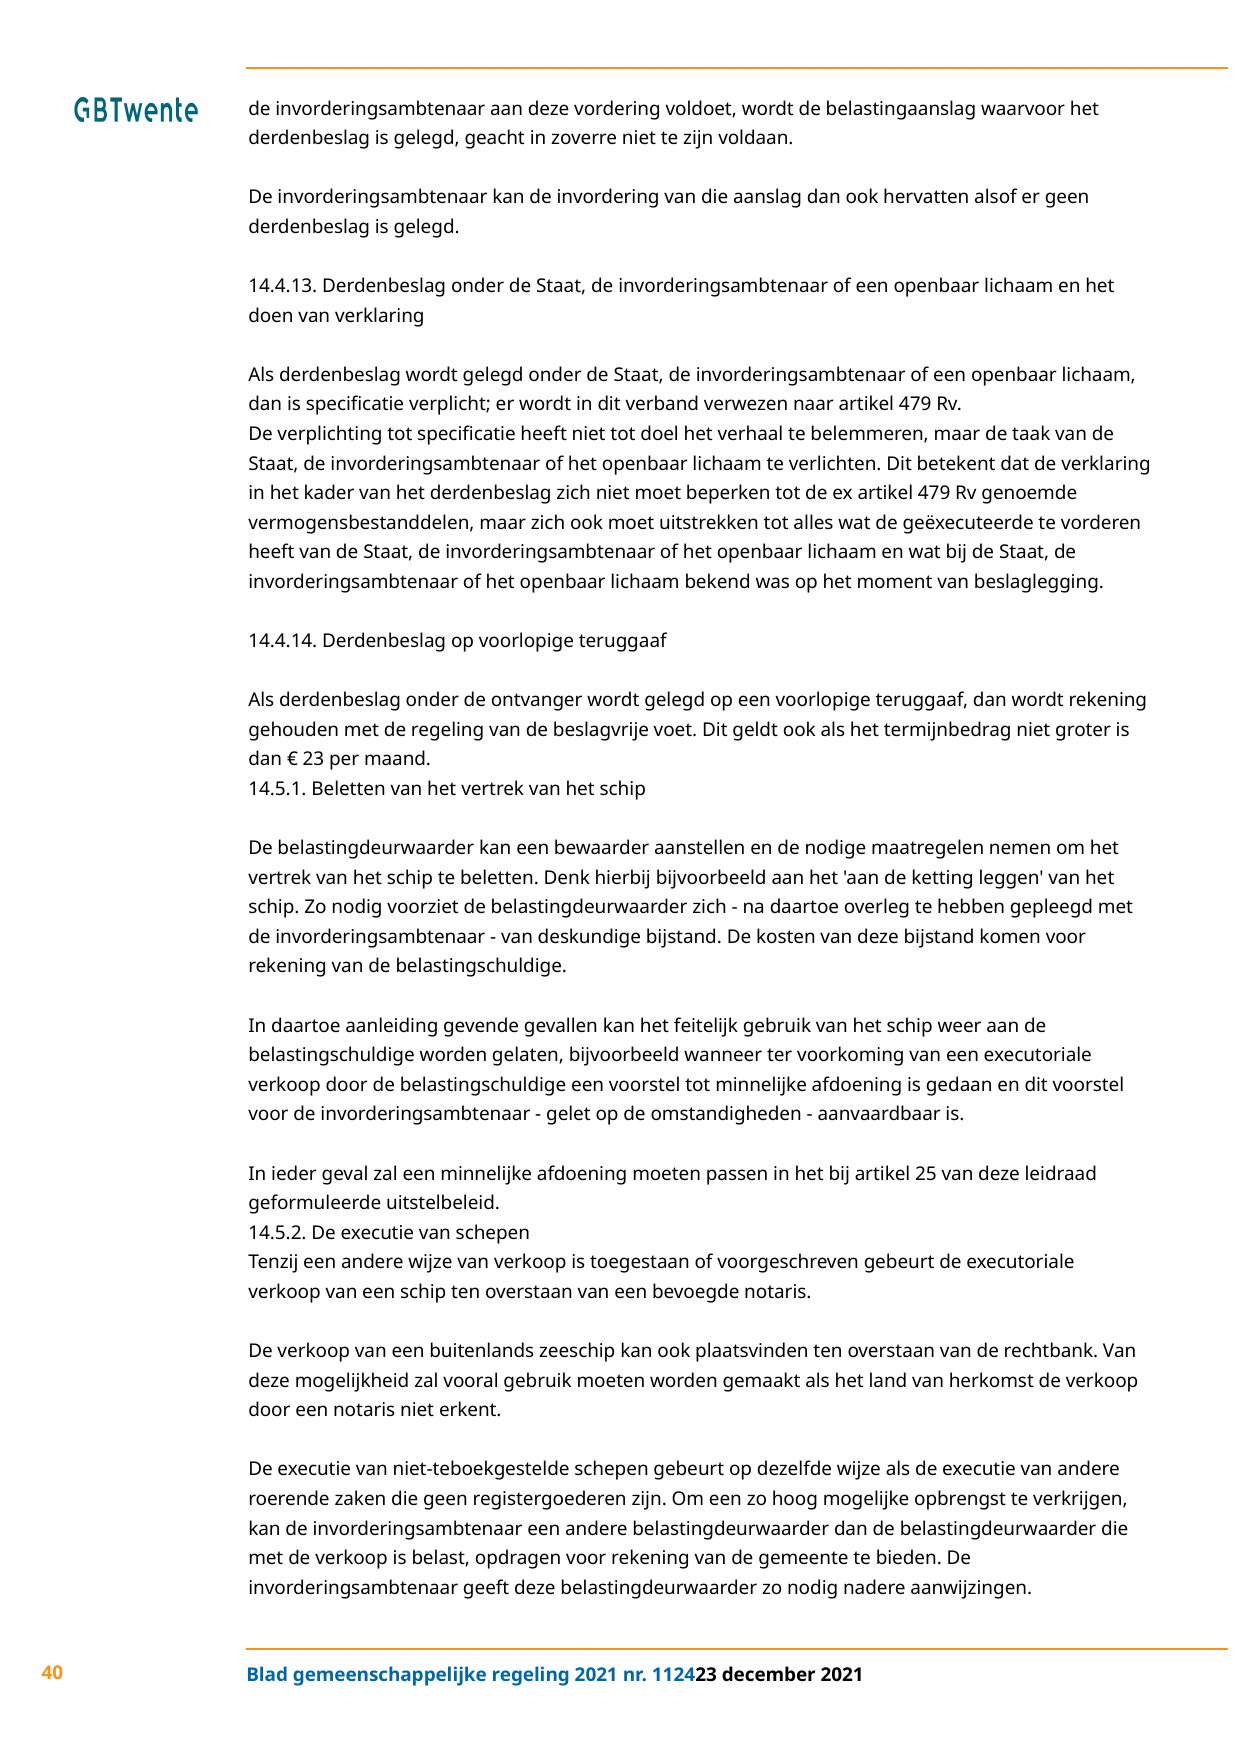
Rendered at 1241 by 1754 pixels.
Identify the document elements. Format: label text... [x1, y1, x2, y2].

text 14.4.13. Derdenbeslag onder de Staat, de invorderingsambtenaar of een openbaar lichaam en het doen van verklaring [248, 272, 1152, 328]
text 14.4.14. Derdenbeslag op voorlopige teruggaaf [248, 627, 1152, 653]
text De verkoop van een buitenlands zeeschip kan ook plaatsvinden ten overstaan van de rechtbank. Van deze mogelijkheid zal vooral gebruik moeten worden gemaakt als het land van herkomst de verkoop door een notaris niet erkent. [248, 1337, 1152, 1422]
text De verplichting tot specificatie heeft niet tot doel het verhaal te belemmeren, maar de taak van de Staat, de invorderingsambtenaar of het openbaar lichaam te verlichten. Dit betekent dat de verklaring in het kader van het derdenbeslag zich niet moet beperken tot de ex artikel 479 Rv genoemde vermogensbestanddelen, maar zich ook moet uitstrekken tot alles wat de geëxecuteerde te vorderen heeft van de Staat, de invorderingsambtenaar of het openbaar lichaam en wat bij de Staat, de invorderingsambtenaar of het openbaar lichaam bekend was op het moment van beslaglegging. [248, 420, 1152, 594]
text 14.5.2. De executie van schepen [248, 1219, 1152, 1245]
text de invorderingsambtenaar aan deze vordering voldoet, wordt de belastingaanslag waarvoor het derdenbeslag is gelegd, geacht in zoverre niet te zijn voldaan. [248, 95, 1152, 150]
text Als derdenbeslag onder de ontvanger wordt gelegd op een voorlopige teruggaaf, dan wordt rekening gehouden met de regeling van de beslagvrije voet. Dit geldt ook als het termijnbedrag niet groter is dan € 23 per maand. [248, 686, 1152, 771]
text In daartoe aanleiding gevende gevallen kan het feitelijk gebruik van het schip weer aan de belastingschuldige worden gelaten, bijvoorbeeld wanneer ter voorkoming van een executoriale verkoop door de belastingschuldige een voorstel tot minnelijke afdoening is gedaan en dit voorstel voor de invorderingsambtenaar - gelet op de omstandigheden - aanvaardbaar is. [248, 1012, 1152, 1126]
text In ieder geval zal een minnelijke afdoening moeten passen in het bij artikel 25 van deze leidraad geformuleerde uitstelbeleid. [248, 1160, 1152, 1215]
text De executie van niet-teboekgestelde schepen gebeurt op dezelfde wijze als de executie van andere roerende zaken die geen registergoederen zijn. Om een zo hoog mogelijke opbrengst te verkrijgen, kan de invorderingsambtenaar een andere belastingdeurwaarder dan de belastingdeurwaarder die met de verkoop is belast, opdragen voor rekening van de gemeente te bieden. De invorderingsambtenaar geeft deze belastingdeurwaarder zo nodig nadere aanwijzingen. [248, 1456, 1152, 1600]
text De invorderingsambtenaar kan de invordering van die aanslag dan ook hervatten alsof er geen derdenbeslag is gelegd. [248, 183, 1152, 239]
picture [41, 47, 231, 172]
text De belastingdeurwaarder kan een bewaarder aanstellen en de nodige maatregelen nemen om het vertrek van het schip te beletten. Denk hierbij bijvoorbeeld aan het 'aan de ketting leggen' van het schip. Zo nodig voorziet de belastingdeurwaarder zich - na daartoe overleg te hebben gepleegd met de invorderingsambtenaar - van deskundige bijstand. De kosten van deze bijstand komen voor rekening van de belastingschuldige. [248, 834, 1152, 978]
text Tenzij een andere wijze van verkoop is toegestaan of voorgeschreven gebeurt de executoriale verkoop van een schip ten overstaan van een bevoegde notaris. [248, 1248, 1152, 1304]
text 14.5.1. Beletten van het vertrek van het schip [248, 775, 1152, 801]
text Als derdenbeslag wordt gelegd onder de Staat, de invorderingsambtenaar of een openbaar lichaam, dan is specificatie verplicht; er wordt in dit verband verwezen naar artikel 479 Rv. [248, 361, 1152, 416]
